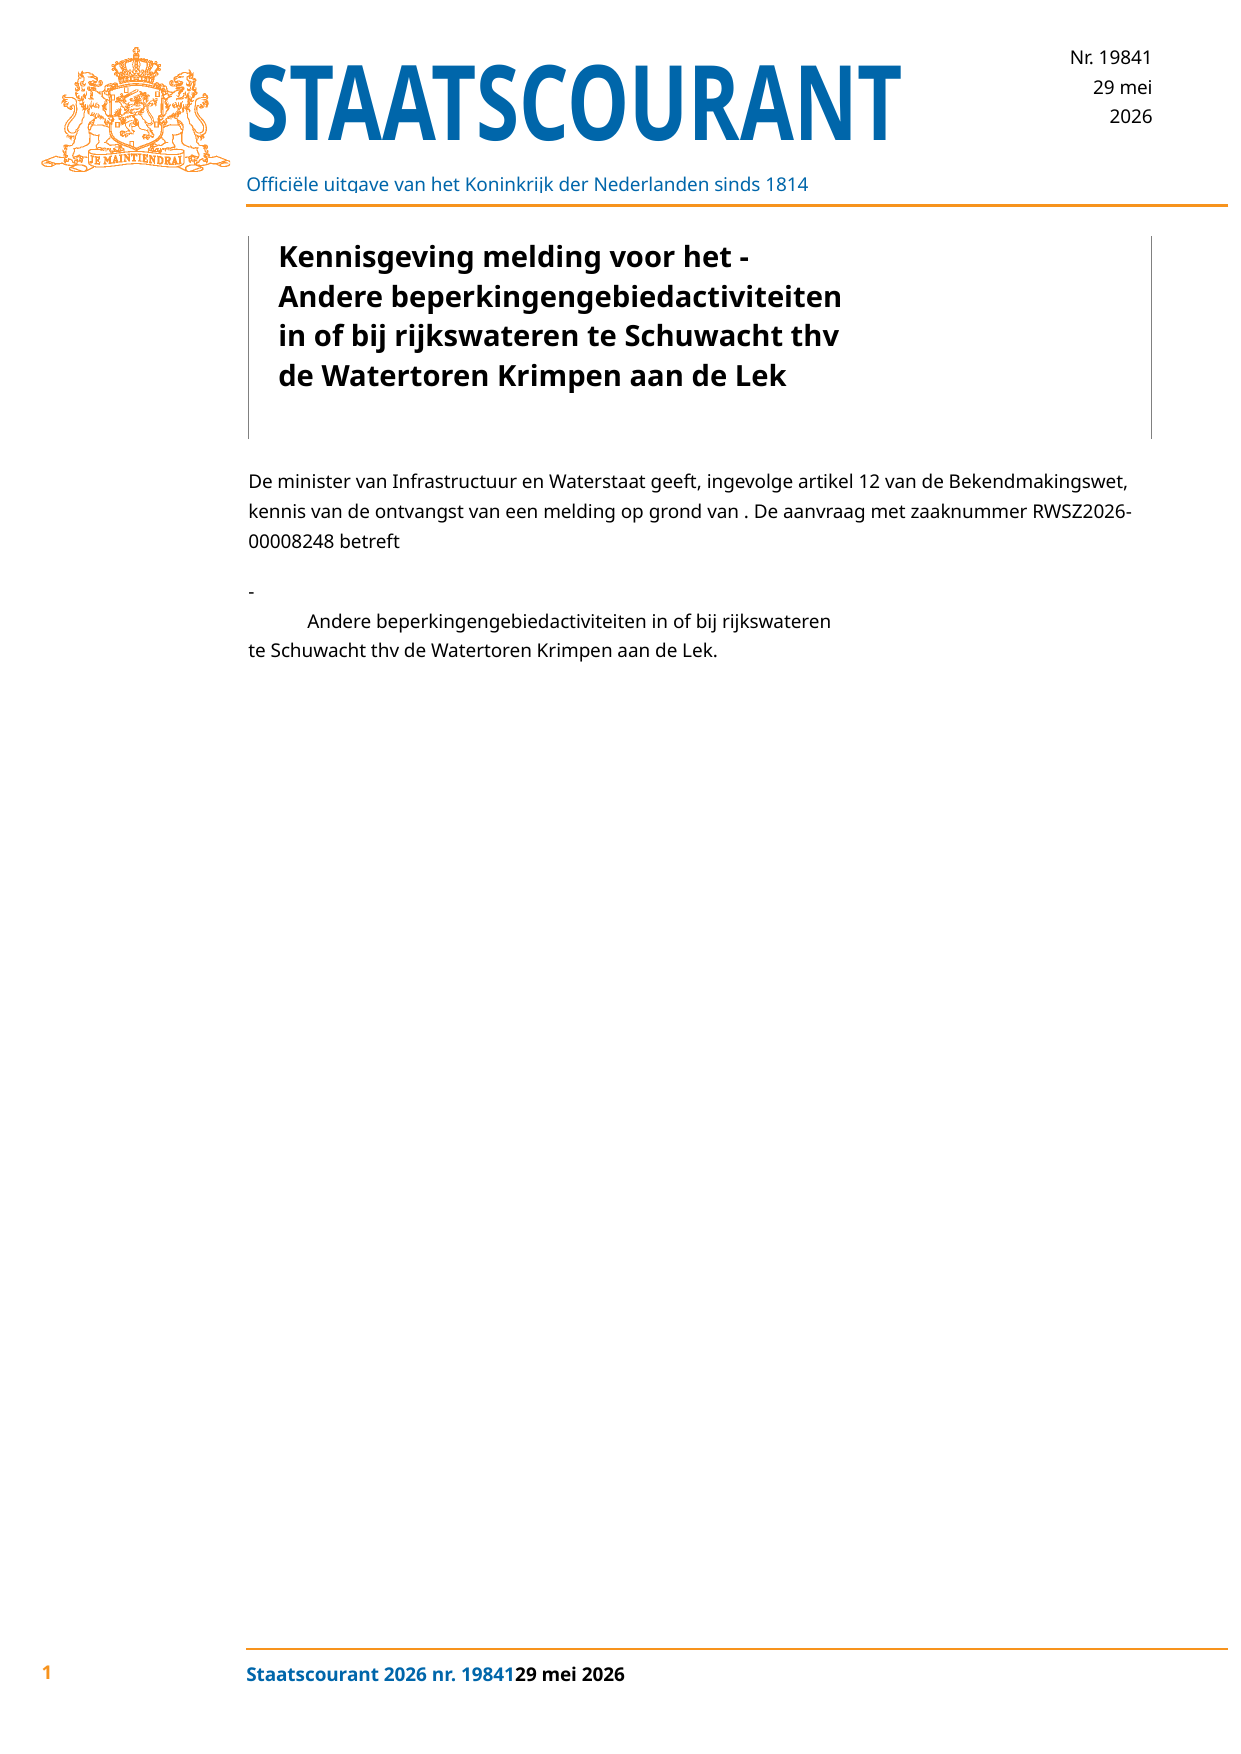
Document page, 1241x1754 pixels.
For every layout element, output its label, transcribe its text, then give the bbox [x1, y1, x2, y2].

table_header Kennisgeving melding voor het -Andere beperkingengebiedactiviteiten in of bij rijkswateren te Schuwacht thv de Watertoren Krimpen aan de Lek [249, 236, 850, 439]
table_header [1090, 236, 1151, 413]
picture [912, 236, 1090, 414]
table_header [850, 236, 912, 413]
list Andere beperkingengebiedactiviteiten in of bij rijkswateren [248, 608, 1152, 633]
text De minister van Infrastructuur en Waterstaat geeft, ingevolge artikel 12 van de Bekendmakingswet, kennis van de ontvangst van een melding op grond van . De aanvraag met zaaknummer RWSZ2026-00008248 betreft [248, 469, 1152, 553]
picture [41, 47, 231, 172]
table_header [850, 414, 1151, 439]
text te Schuwacht thv de Watertoren Krimpen aan de Lek. [248, 637, 1152, 663]
